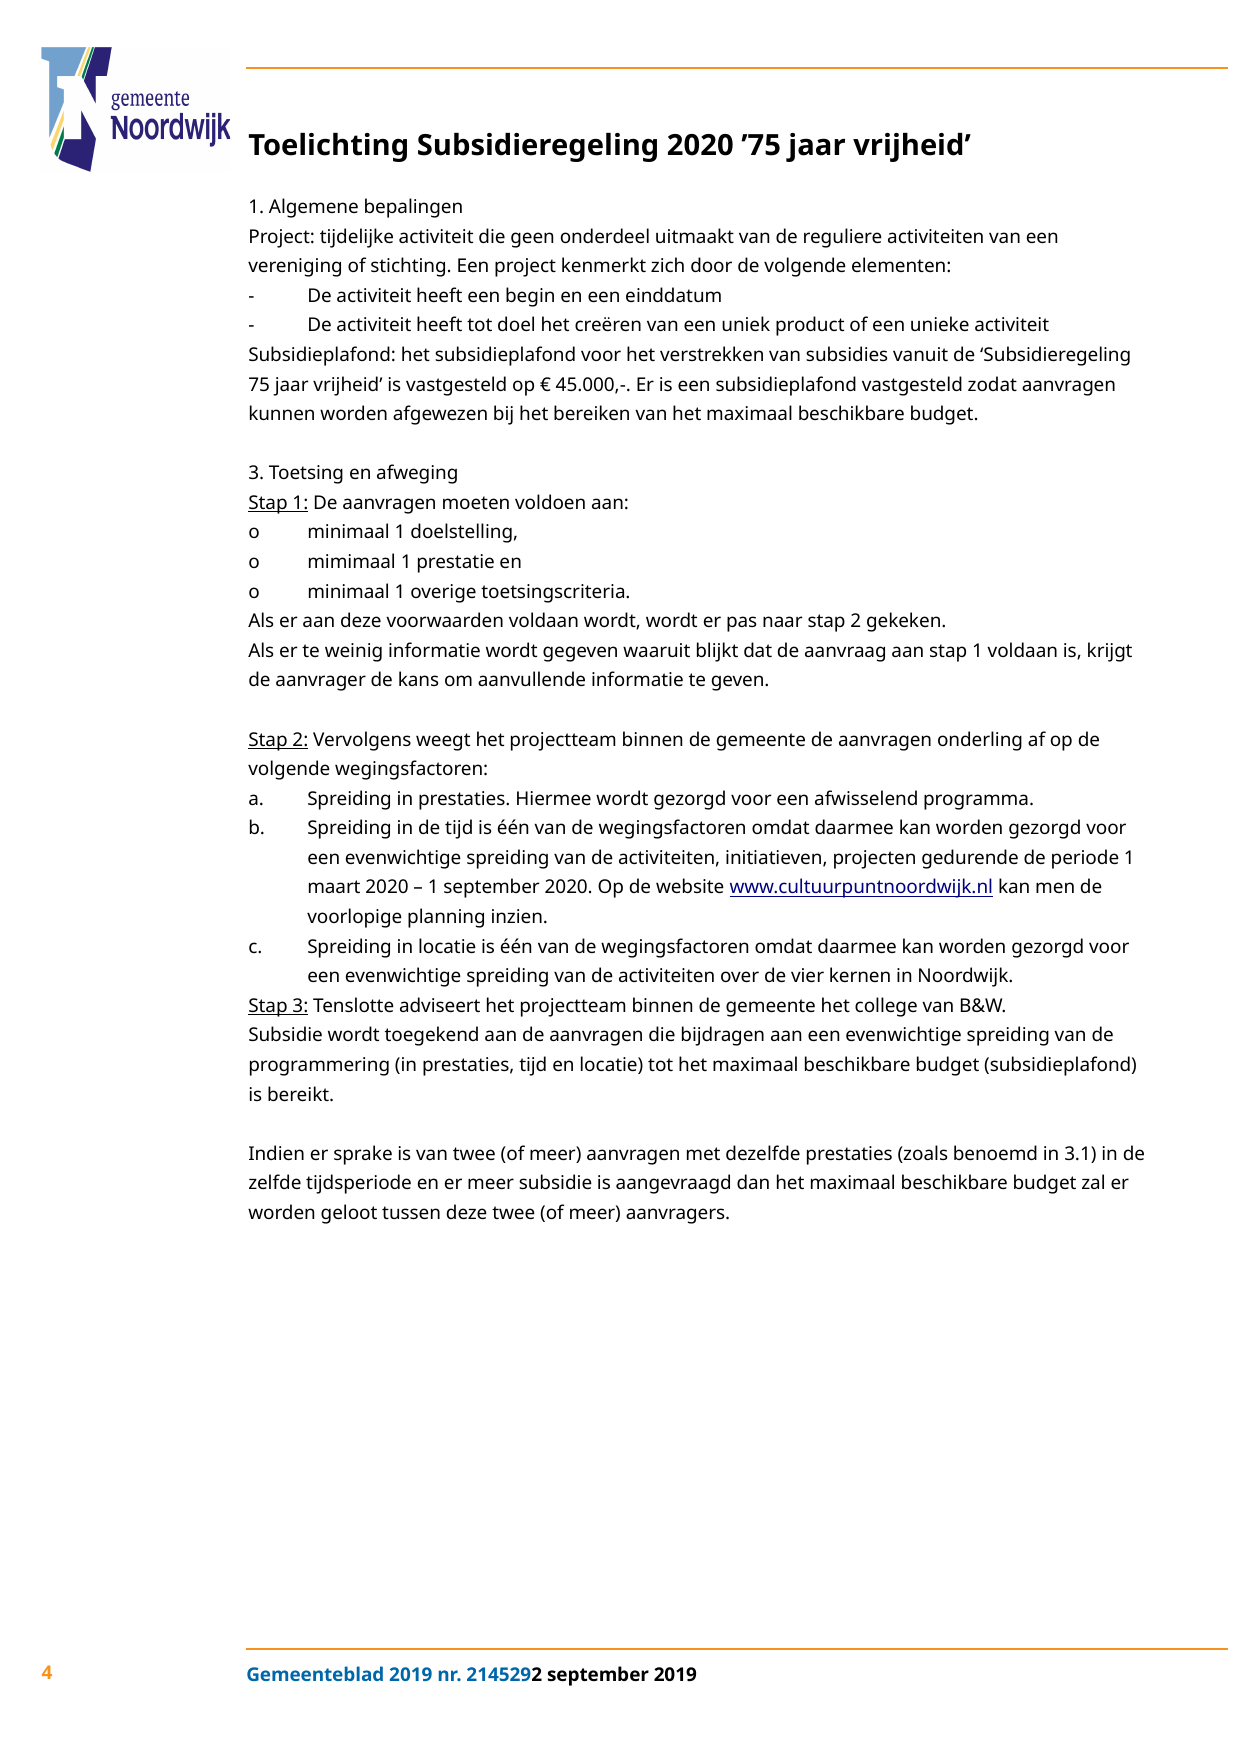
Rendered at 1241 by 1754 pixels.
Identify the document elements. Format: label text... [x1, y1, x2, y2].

list mimimaal 1 prestatie en [248, 548, 1152, 574]
list De activiteit heeft tot doel het creëren van een uniek product of een unieke activiteit [248, 312, 1152, 337]
text Subsidieplafond: het subsidieplafond voor het verstrekken van subsidies vanuit de ‘Subsidieregeling 75 jaar vrijheid’ is vastgesteld op € 45.000,-. Er is een subsidieplafond vastgesteld zodat aanvragen kunnen worden afgewezen bij het bereiken van het maximaal beschikbare budget. [248, 341, 1152, 426]
list De activiteit heeft een begin en een einddatum [248, 282, 1152, 308]
text Stap 3: Tenslotte adviseert het projectteam binnen de gemeente het college van B&W. [248, 992, 1152, 1018]
picture [41, 47, 231, 172]
text Stap 1: De aanvragen moeten voldoen aan: [248, 489, 1152, 515]
text Als er aan deze voorwaarden voldaan wordt, wordt er pas naar stap 2 gekeken. [248, 607, 1152, 633]
text Subsidie wordt toegekend aan de aanvragen die bijdragen aan een evenwichtige spreiding van de programmering (in prestaties, tijd en locatie) tot het maximaal beschikbare budget (subsidieplafond) is bereikt. [248, 1022, 1152, 1106]
text Toelichting Subsidieregeling 2020 ’75 jaar vrijheid’ [248, 124, 1152, 164]
list Spreiding in de tijd is één van de wegingsfactoren omdat daarmee kan worden gezorgd voor een evenwichtige spreiding van de activiteiten, initiatieven, projecten gedurende de periode 1 maart 2020 – 1 september 2020. Op de website www.cultuurpuntnoordwijk.nl kan men de voorlopige planning inzien. [248, 814, 1152, 929]
text 3. Toetsing en afweging [248, 459, 1152, 485]
text Stap 2: Vervolgens weegt het projectteam binnen de gemeente de aanvragen onderling af op de volgende wegingsfactoren: [248, 726, 1152, 781]
text Als er te weinig informatie wordt gegeven waaruit blijkt dat de aanvraag aan stap 1 voldaan is, krijgt de aanvrager de kans om aanvullende informatie te geven. [248, 637, 1152, 692]
text 1. Algemene bepalingen [248, 193, 1152, 219]
text Indien er sprake is van twee (of meer) aanvragen met dezelfde prestaties (zoals benoemd in 3.1) in de zelfde tijdsperiode en er meer subsidie is aangevraagd dan het maximaal beschikbare budget zal er worden geloot tussen deze twee (of meer) aanvragers. [248, 1140, 1152, 1225]
list minimaal 1 overige toetsingscriteria. [248, 578, 1152, 603]
text Project: tijdelijke activiteit die geen onderdeel uitmaakt van de reguliere activiteiten van een vereniging of stichting. Een project kenmerkt zich door de volgende elementen: [248, 223, 1152, 278]
list Spreiding in locatie is één van de wegingsfactoren omdat daarmee kan worden gezorgd voor een evenwichtige spreiding van de activiteiten over de vier kernen in Noordwijk. [248, 933, 1152, 988]
list minimaal 1 doelstelling, [248, 519, 1152, 544]
list Spreiding in prestaties. Hiermee wordt gezorgd voor een afwisselend programma. [248, 785, 1152, 811]
